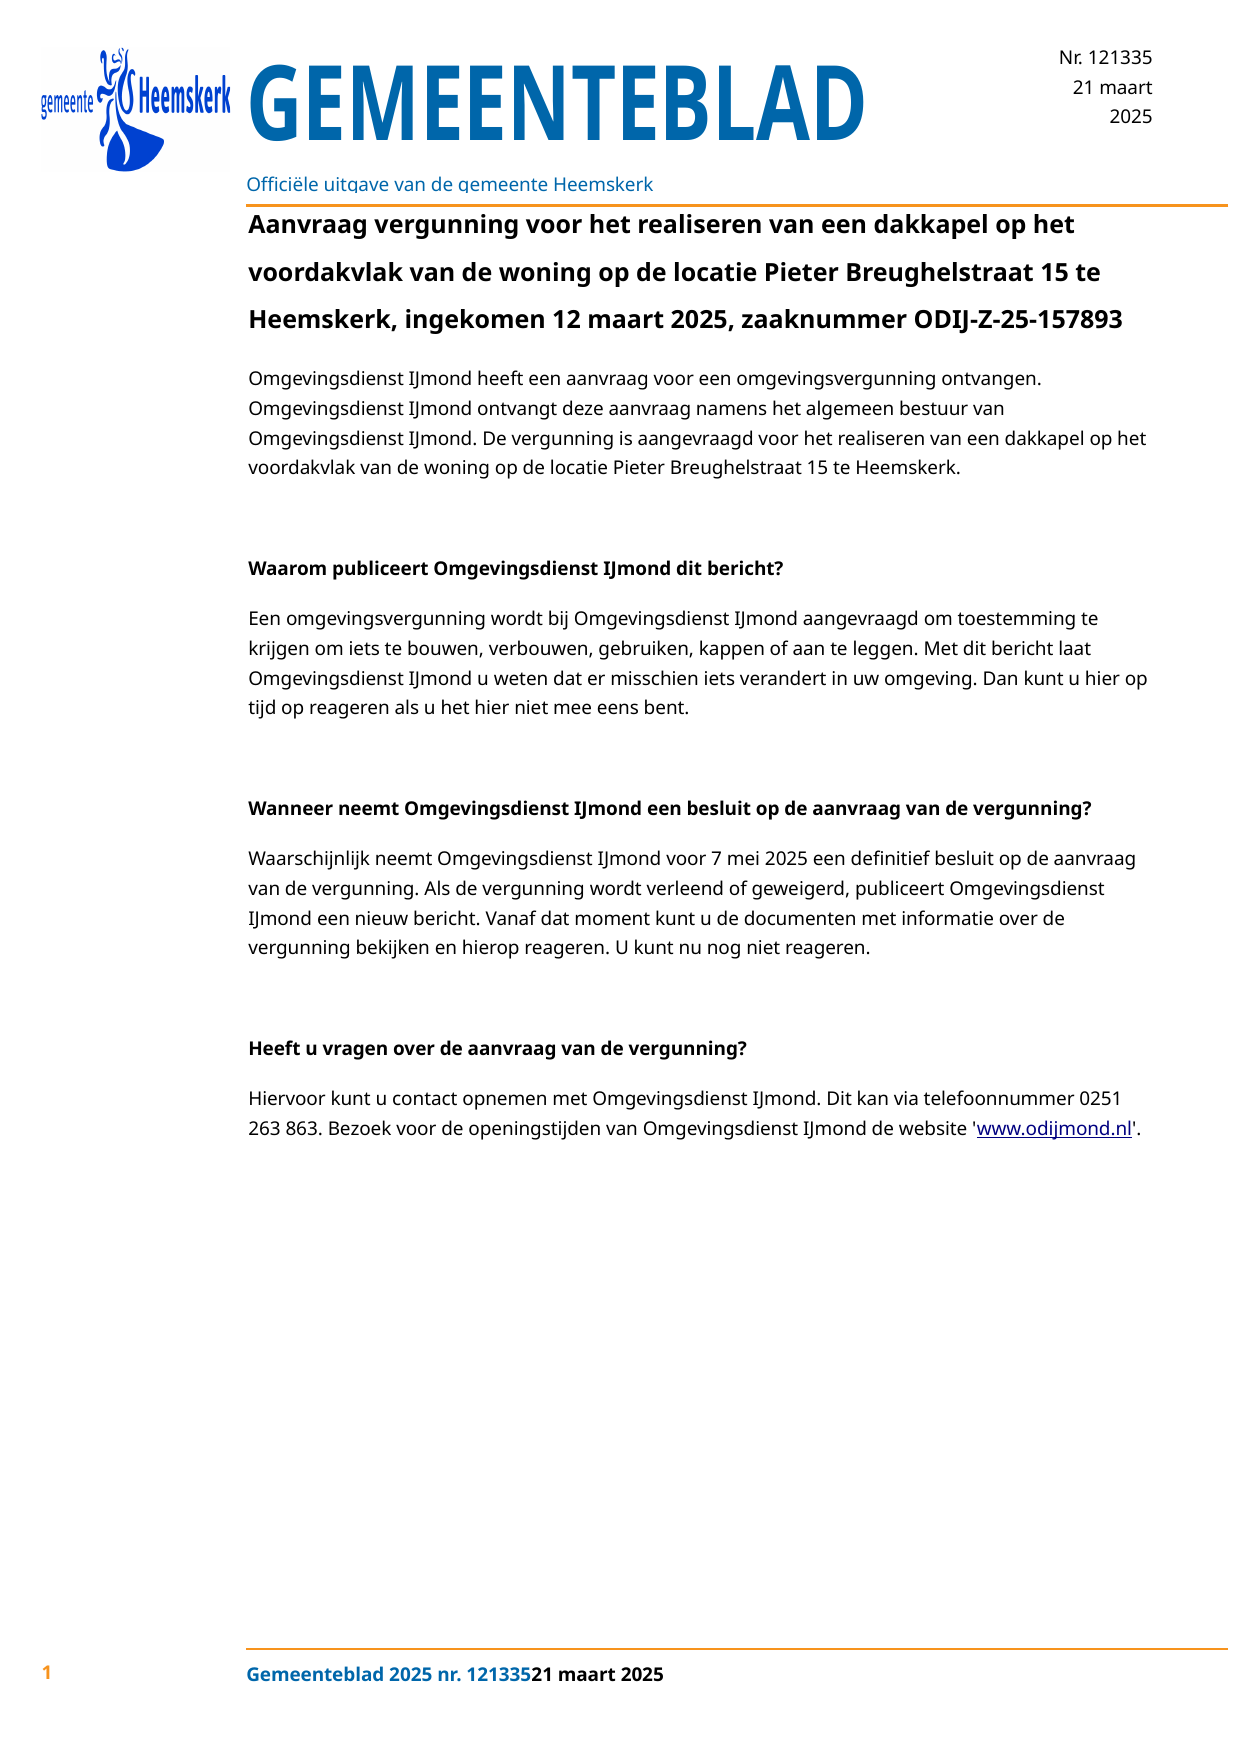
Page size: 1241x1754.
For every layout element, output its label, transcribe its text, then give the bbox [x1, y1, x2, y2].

text Hiervoor kunt u contact opnemen met Omgevingsdienst IJmond. Dit kan via telefoonnummer 0251 263 863. Bezoek voor de openingstijden van Omgevingsdienst IJmond de website 'www.odijmond.nl'. [248, 1086, 1152, 1141]
text Aanvraag vergunning voor het realiseren van een dakkapel op het voordakvlak van de woning op de locatie Pieter Breughelstraat 15 te Heemskerk, ingekomen 12 maart 2025, zaaknummer ODIJ-Z-25-157893 [248, 207, 1152, 336]
text Waarom publiceert Omgevingsdienst IJmond dit bericht? [248, 555, 1152, 581]
text Heeft u vragen over de aanvraag van de vergunning? [248, 1035, 1152, 1061]
text Waarschijnlijk neemt Omgevingsdienst IJmond voor 7 mei 2025 een definitief besluit op de aanvraag van de vergunning. Als de vergunning wordt verleend of geweigerd, publiceert Omgevingsdienst IJmond een nieuw bericht. Vanaf dat moment kunt u de documenten met informatie over de vergunning bekijken en hierop reageren. U kunt nu nog niet reageren. [248, 846, 1152, 960]
picture [41, 47, 231, 172]
text Omgevingsdienst IJmond heeft een aanvraag voor een omgevingsvergunning ontvangen. Omgevingsdienst IJmond ontvangt deze aanvraag namens het algemeen bestuur van Omgevingsdienst IJmond. De vergunning is aangevraagd voor het realiseren van een dakkapel op het voordakvlak van de woning op de locatie Pieter Breughelstraat 15 te Heemskerk. [248, 366, 1152, 480]
text Een omgevingsvergunning wordt bij Omgevingsdienst IJmond aangevraagd om toestemming te krijgen om iets te bouwen, verbouwen, gebruiken, kappen of aan te leggen. Met dit bericht laat Omgevingsdienst IJmond u weten dat er misschien iets verandert in uw omgeving. Dan kunt u hier op tijd op reageren als u het hier niet mee eens bent. [248, 606, 1152, 720]
text Wanneer neemt Omgevingsdienst IJmond een besluit op de aanvraag van de vergunning? [248, 795, 1152, 821]
